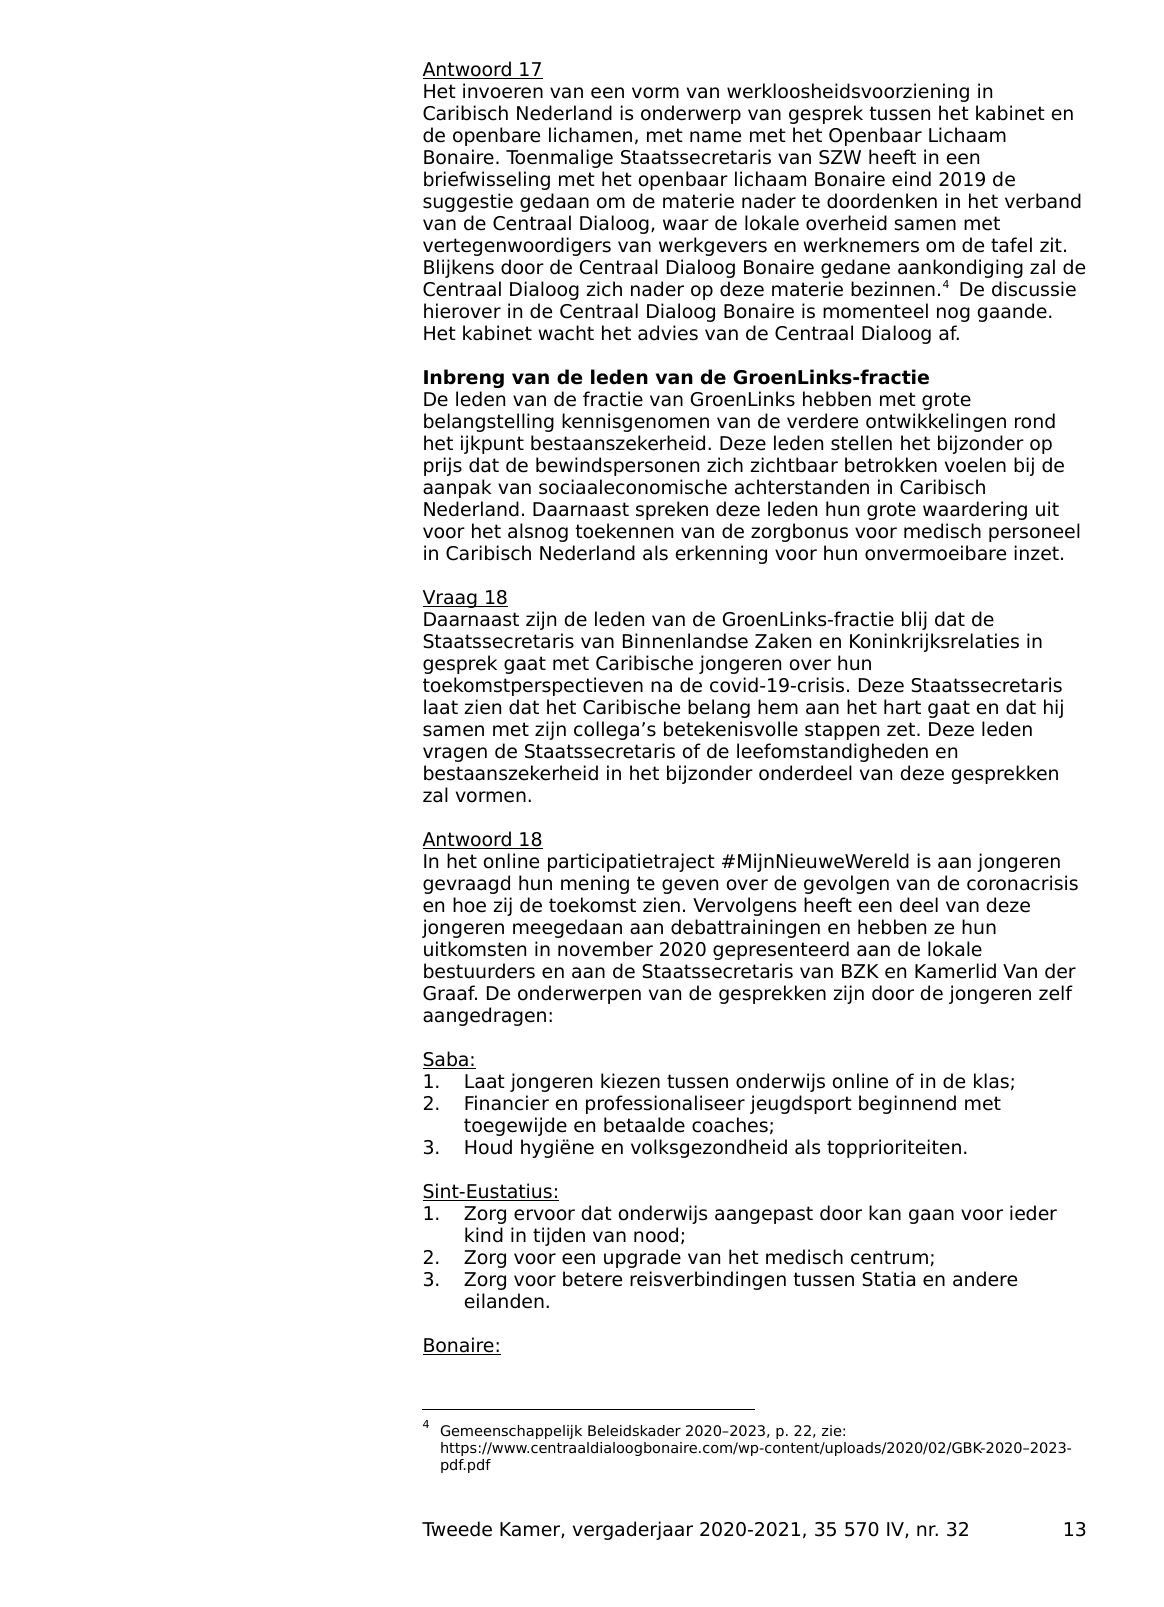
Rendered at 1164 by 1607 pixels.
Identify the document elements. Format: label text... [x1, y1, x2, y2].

text 3. Houd hygiëne en volksgezondheid als topprioriteiten. [422, 1137, 1087, 1159]
text Sint-Eustatius: [422, 1181, 1087, 1203]
text Gemeenschappelijk Beleidskader 2020–2023, p. 22, zie: https://www.centraaldialoogbonaire.com/wp-content/uploads/2020/02/GBK-2020–2023-pdf.pdf [422, 1418, 1087, 1474]
text In het online participatietraject #MijnNieuweWereld is aan jongeren gevraagd hun mening te geven over de gevolgen van de coronacrisis en hoe zij de toekomst zien. Vervolgens heeft een deel van deze jongeren meegedaan aan debattrainingen en hebben ze hun uitkomsten in november 2020 gepresenteerd aan de lokale bestuurders en aan de Staatssecretaris van BZK en Kamerlid Van der Graaf. De onderwerpen van de gesprekken zijn door de jongeren zelf aangedragen: [422, 851, 1087, 1027]
text 1. Zorg ervoor dat onderwijs aangepast door kan gaan voor ieder kind in tijden van nood; [422, 1203, 1087, 1247]
text Antwoord 18 [422, 829, 1087, 851]
text Saba: [422, 1049, 1087, 1071]
text Daarnaast zijn de leden van de GroenLinks-fractie blij dat de Staatssecretaris van Binnenlandse Zaken en Koninkrijksrelaties in gesprek gaat met Caribische jongeren over hun toekomstperspectieven na de covid-19-crisis. Deze Staatssecretaris laat zien dat het Caribische belang hem aan het hart gaat en dat hij samen met zijn collega’s betekenisvolle stappen zet. Deze leden vragen de Staatssecretaris of de leefomstandigheden en bestaanszekerheid in het bijzonder onderdeel van deze gesprekken zal vormen. [422, 609, 1087, 807]
text Vraag 18 [422, 587, 1087, 609]
text De leden van de fractie van GroenLinks hebben met grote belangstelling kennisgenomen van de verdere ontwikkelingen rond het ijkpunt bestaanszekerheid. Deze leden stellen het bijzonder op prijs dat de bewindspersonen zich zichtbaar betrokken voelen bij de aanpak van sociaaleconomische achterstanden in Caribisch Nederland. Daarnaast spreken deze leden hun grote waardering uit voor het alsnog toekennen van de zorgbonus voor medisch personeel in Caribisch Nederland als erkenning voor hun onvermoeibare inzet. [422, 389, 1087, 565]
text 2. Zorg voor een upgrade van het medisch centrum; [422, 1247, 1087, 1269]
text 3. Zorg voor betere reisverbindingen tussen Statia en andere eilanden. [422, 1269, 1087, 1313]
text Inbreng van de leden van de GroenLinks-fractie [422, 367, 1087, 389]
text Het invoeren van een vorm van werkloosheidsvoorziening in Caribisch Nederland is onderwerp van gesprek tussen het kabinet en de openbare lichamen, met name met het Openbaar Lichaam Bonaire. Toenmalige Staatssecretaris van SZW heeft in een briefwisseling met het openbaar lichaam Bonaire eind 2019 de suggestie gedaan om de materie nader te doordenken in het verband van de Centraal Dialoog, waar de lokale overheid samen met vertegenwoordigers van werkgevers en werknemers om de tafel zit. Blijkens door de Centraal Dialoog Bonaire gedane aankondiging zal de Centraal Dialoog zich nader op deze materie bezinnen. De discussie hierover in de Centraal Dialoog Bonaire is momenteel nog gaande. Het kabinet wacht het advies van de Centraal Dialoog af. [422, 81, 1087, 345]
text 2. Financier en professionaliseer jeugdsport beginnend met toegewijde en betaalde coaches; [422, 1093, 1087, 1137]
text 1. Laat jongeren kiezen tussen onderwijs online of in de klas; [422, 1071, 1087, 1093]
text Antwoord 17 [422, 59, 1087, 81]
text Bonaire: [422, 1335, 1087, 1357]
